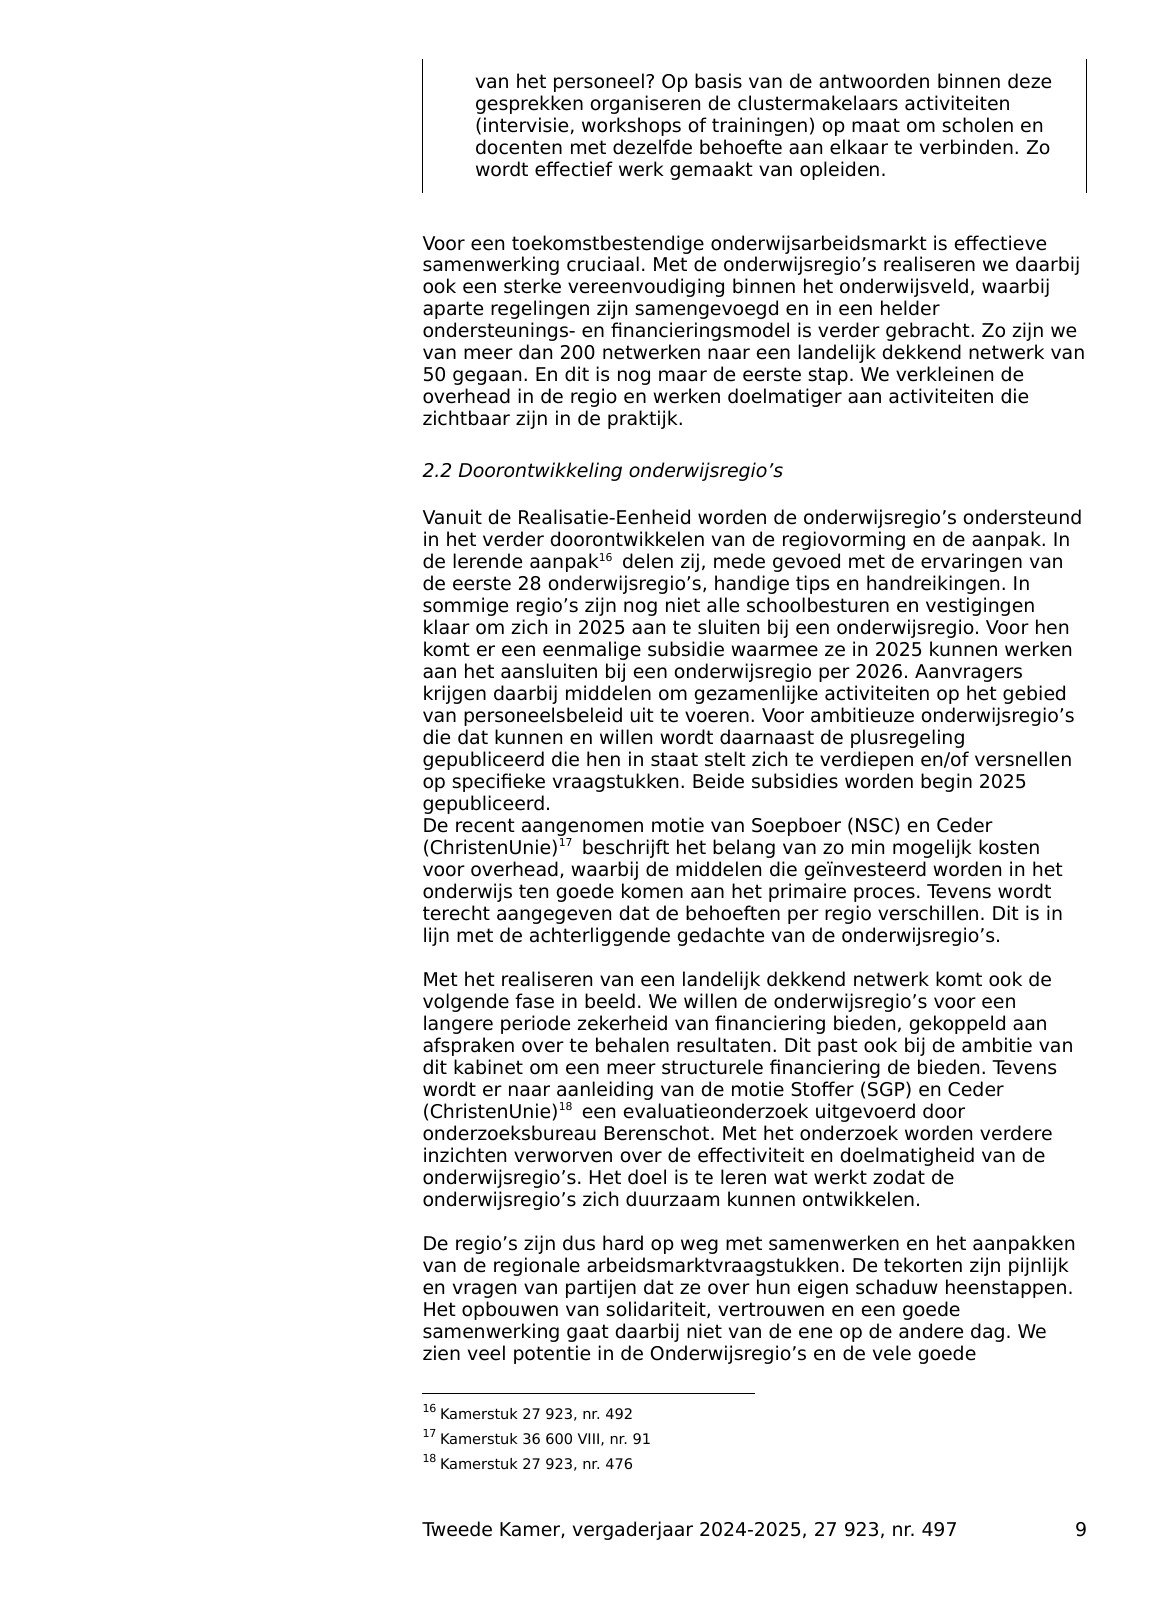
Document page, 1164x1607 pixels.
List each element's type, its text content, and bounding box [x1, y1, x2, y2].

text De regio’s zijn dus hard op weg met samenwerken en het aanpakken van de regionale arbeidsmarktvraagstukken. De tekorten zijn pijnlijk en vragen van partijen dat ze over hun eigen schaduw heenstappen. Het opbouwen van solidariteit, vertrouwen en een goede samenwerking gaat daarbij niet van de ene op de andere dag. We zien veel potentie in de Onderwijsregio’s en de vele goede [422, 1233, 1087, 1365]
text Kamerstuk 27 923, nr. 492 [422, 1402, 1087, 1424]
subtitle 2.2 Doorontwikkeling onderwijsregio’s [422, 460, 1087, 482]
text De recent aangenomen motie van Soepboer (NSC) en Ceder (ChristenUnie) beschrijft het belang van zo min mogelijk kosten voor overhead, waarbij de middelen die geïnvesteerd worden in het onderwijs ten goede komen aan het primaire proces. Tevens wordt terecht aangegeven dat de behoeften per regio verschillen. Dit is in lijn met de achterliggende gedachte van de onderwijsregio’s. [422, 815, 1087, 947]
text Kamerstuk 27 923, nr. 476 [422, 1452, 1087, 1474]
text Vanuit de Realisatie-Eenheid worden de onderwijsregio’s ondersteund in het verder doorontwikkelen van de regiovorming en de aanpak. In de lerende aanpak delen zij, mede gevoed met de ervaringen van de eerste 28 onderwijsregio’s, handige tips en handreikingen. In sommige regio’s zijn nog niet alle schoolbesturen en vestigingen klaar om zich in 2025 aan te sluiten bij een onderwijsregio. Voor hen komt er een eenmalige subsidie waarmee ze in 2025 kunnen werken aan het aansluiten bij een onderwijsregio per 2026. Aanvragers krijgen daarbij middelen om gezamenlijke activiteiten op het gebied van personeelsbeleid uit te voeren. Voor ambitieuze onderwijsregio’s die dat kunnen en willen wordt daarnaast de plusregeling gepubliceerd die hen in staat stelt zich te verdiepen en/of versnellen op specifieke vraagstukken. Beide subsidies worden begin 2025 gepubliceerd. [422, 507, 1087, 815]
text Kamerstuk 36 600 VIII, nr. 91 [422, 1427, 1087, 1449]
text Voor een toekomstbestendige onderwijsarbeidsmarkt is effectieve samenwerking cruciaal. Met de onderwijsregio’s realiseren we daarbij ook een sterke vereenvoudiging binnen het onderwijsveld, waarbij aparte regelingen zijn samengevoegd en in een helder ondersteunings- en financieringsmodel is verder gebracht. Zo zijn we van meer dan 200 netwerken naar een landelijk dekkend netwerk van 50 gegaan. En dit is nog maar de eerste stap. We verkleinen de overhead in de regio en werken doelmatiger aan activiteiten die zichtbaar zijn in de praktijk. [422, 232, 1087, 430]
text Met het realiseren van een landelijk dekkend netwerk komt ook de volgende fase in beeld. We willen de onderwijsregio’s voor een langere periode zekerheid van financiering bieden, gekoppeld aan afspraken over te behalen resultaten. Dit past ook bij de ambitie van dit kabinet om een meer structurele financiering de bieden. Tevens wordt er naar aanleiding van de motie Stoffer (SGP) en Ceder (ChristenUnie) een evaluatieonderzoek uitgevoerd door onderzoeksbureau Berenschot. Met het onderzoek worden verdere inzichten verworven over de effectiviteit en doelmatigheid van de onderwijsregio’s. Het doel is te leren wat werkt zodat de onderwijsregio’s zich duurzaam kunnen ontwikkelen. [422, 969, 1087, 1211]
table_header van het personeel? Op basis van de antwoorden binnen deze gesprekken organiseren de clustermakelaars activiteiten (intervisie, workshops of trainingen) op maat om scholen en docenten met dezelfde behoefte aan elkaar te verbinden. Zo wordt effectief werk gemaakt van opleiden. [423, 59, 1086, 192]
